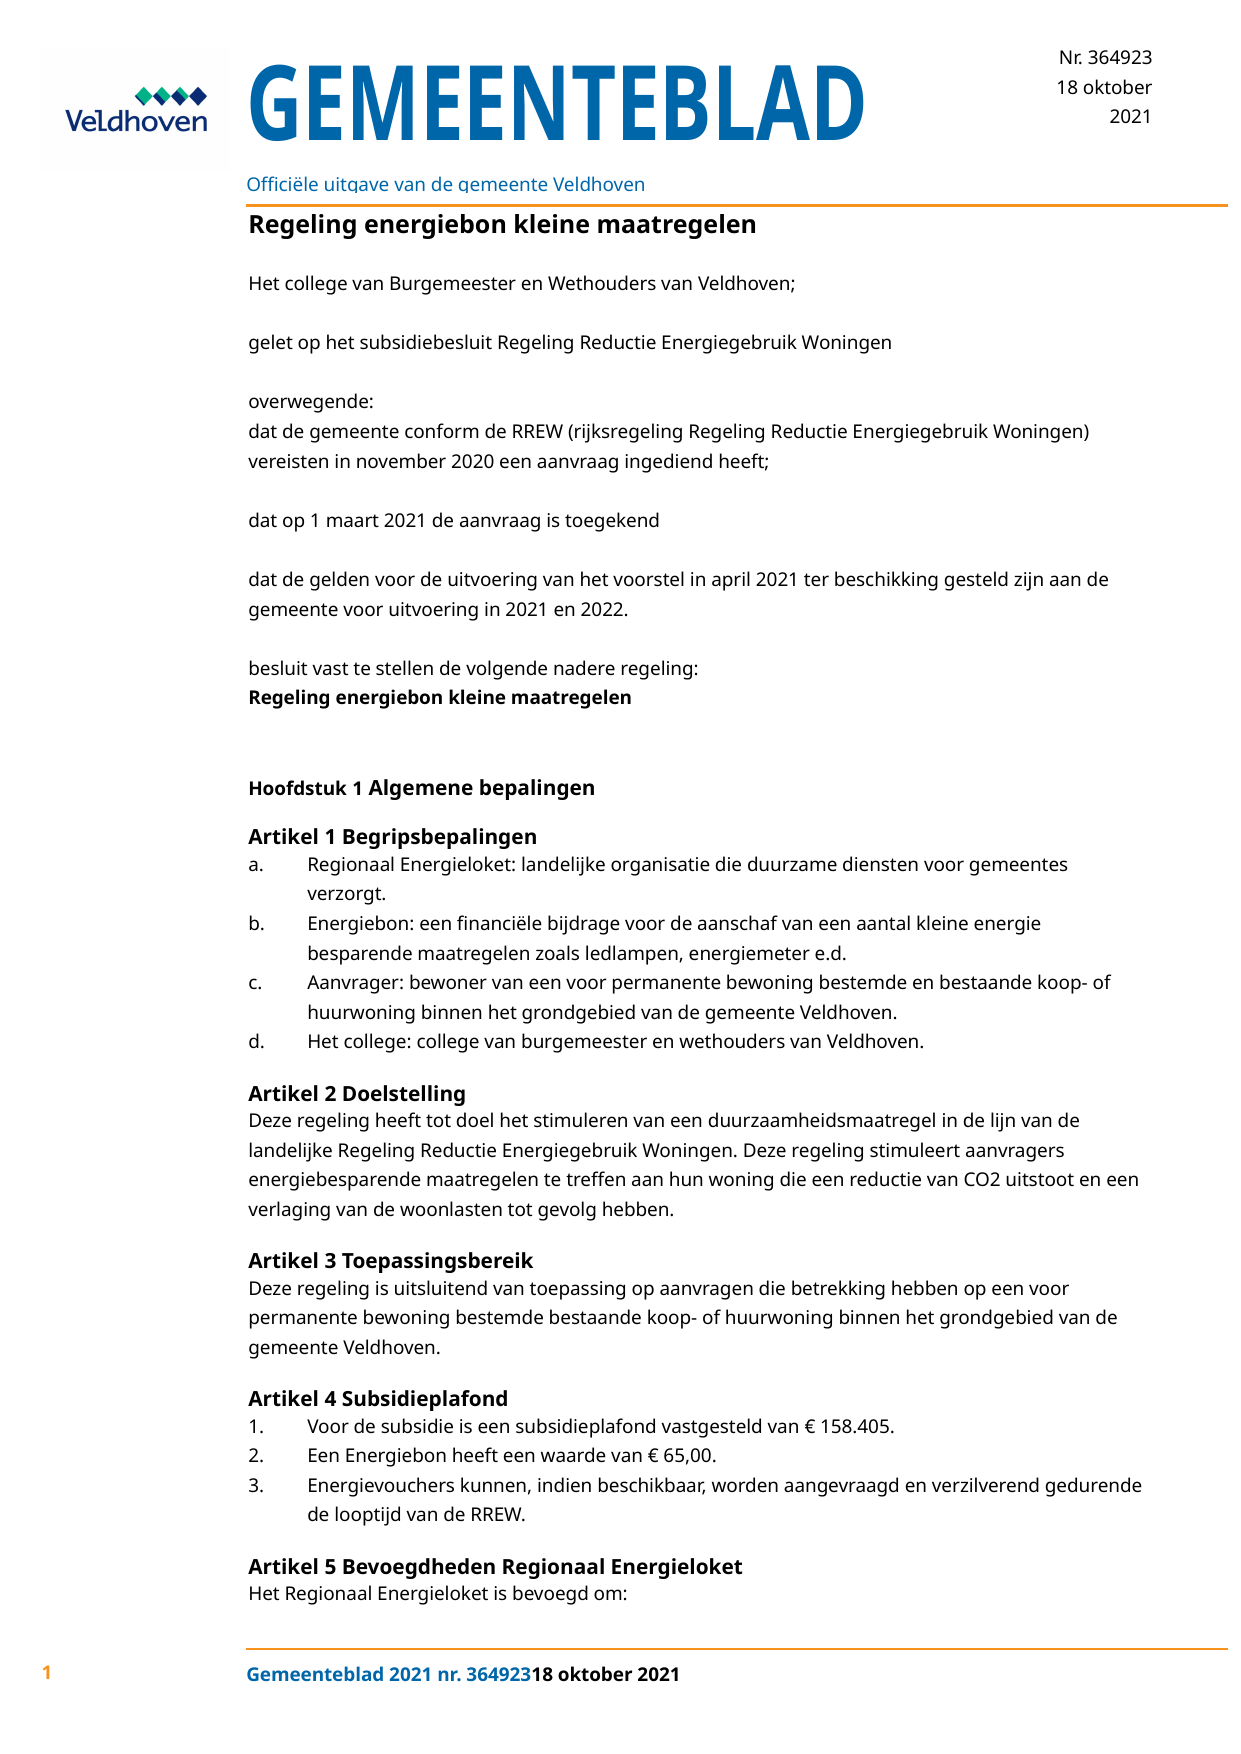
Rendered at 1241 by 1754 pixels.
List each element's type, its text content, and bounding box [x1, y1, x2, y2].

text Artikel 1 Begripsbepalingen [248, 822, 1152, 851]
text Artikel 4 Subsidieplafond [248, 1384, 1152, 1413]
list Voor de subsidie is een subsidieplafond vastgesteld van € 158.405. [248, 1413, 1152, 1439]
text Artikel 5 Bevoegdheden Regionaal Energieloket [248, 1552, 1152, 1581]
text gelet op het subsidiebesluit Regeling Reductie Energiegebruik Woningen [248, 329, 1152, 355]
picture [41, 47, 231, 172]
text dat de gemeente conform de RREW (rijksregeling Regeling Reductie Energiegebruik Woningen) vereisten in november 2020 een aanvraag ingediend heeft; [248, 418, 1152, 473]
text Deze regeling is uitsluitend van toepassing op aanvragen die betrekking hebben op een voor permanente bewoning bestemde bestaande koop- of huurwoning binnen het grondgebied van de gemeente Veldhoven. [248, 1275, 1152, 1360]
list Aanvrager: bewoner van een voor permanente bewoning bestemde en bestaande koop- of huurwoning binnen het grondgebied van de gemeente Veldhoven. [248, 969, 1152, 1024]
text besluit vast te stellen de volgende nadere regeling: [248, 655, 1152, 681]
list Energiebon: een financiële bijdrage voor de aanschaf van een aantal kleine energie besparende maatregelen zoals ledlampen, energiemeter e.d. [248, 910, 1152, 965]
text dat op 1 maart 2021 de aanvraag is toegekend [248, 507, 1152, 533]
list Regionaal Energieloket: landelijke organisatie die duurzame diensten voor gemeentes verzorgt. [248, 851, 1152, 906]
text dat de gelden voor de uitvoering van het voorstel in april 2021 ter beschikking gesteld zijn aan de gemeente voor uitvoering in 2021 en 2022. [248, 566, 1152, 621]
text overwegende: [248, 389, 1152, 414]
text Hoofdstuk 1 Algemene bepalingen [248, 773, 1152, 802]
text Het Regionaal Energieloket is bevoegd om: [248, 1581, 1152, 1606]
text Het college van Burgemeester en Wethouders van Veldhoven; [248, 270, 1152, 296]
list Een Energiebon heeft een waarde van € 65,00. [248, 1442, 1152, 1468]
text Deze regeling heeft tot doel het stimuleren van een duurzaamheidsmaatregel in de lijn van de landelijke Regeling Reductie Energiegebruik Woningen. Deze regeling stimuleert aanvragers energiebesparende maatregelen te treffen aan hun woning die een reductie van CO2 uitstoot en een verlaging van de woonlasten tot gevolg hebben. [248, 1107, 1152, 1222]
text Artikel 2 Doelstelling [248, 1079, 1152, 1107]
text Regeling energiebon kleine maatregelen [248, 684, 1152, 710]
list Het college: college van burgemeester en wethouders van Veldhoven. [248, 1028, 1152, 1054]
list Energievouchers kunnen, indien beschikbaar, worden aangevraagd en verzilverend gedurende de looptijd van de RREW. [248, 1472, 1152, 1527]
text Regeling energiebon kleine maatregelen [248, 207, 1152, 241]
text Artikel 3 Toepassingsbereik [248, 1246, 1152, 1275]
